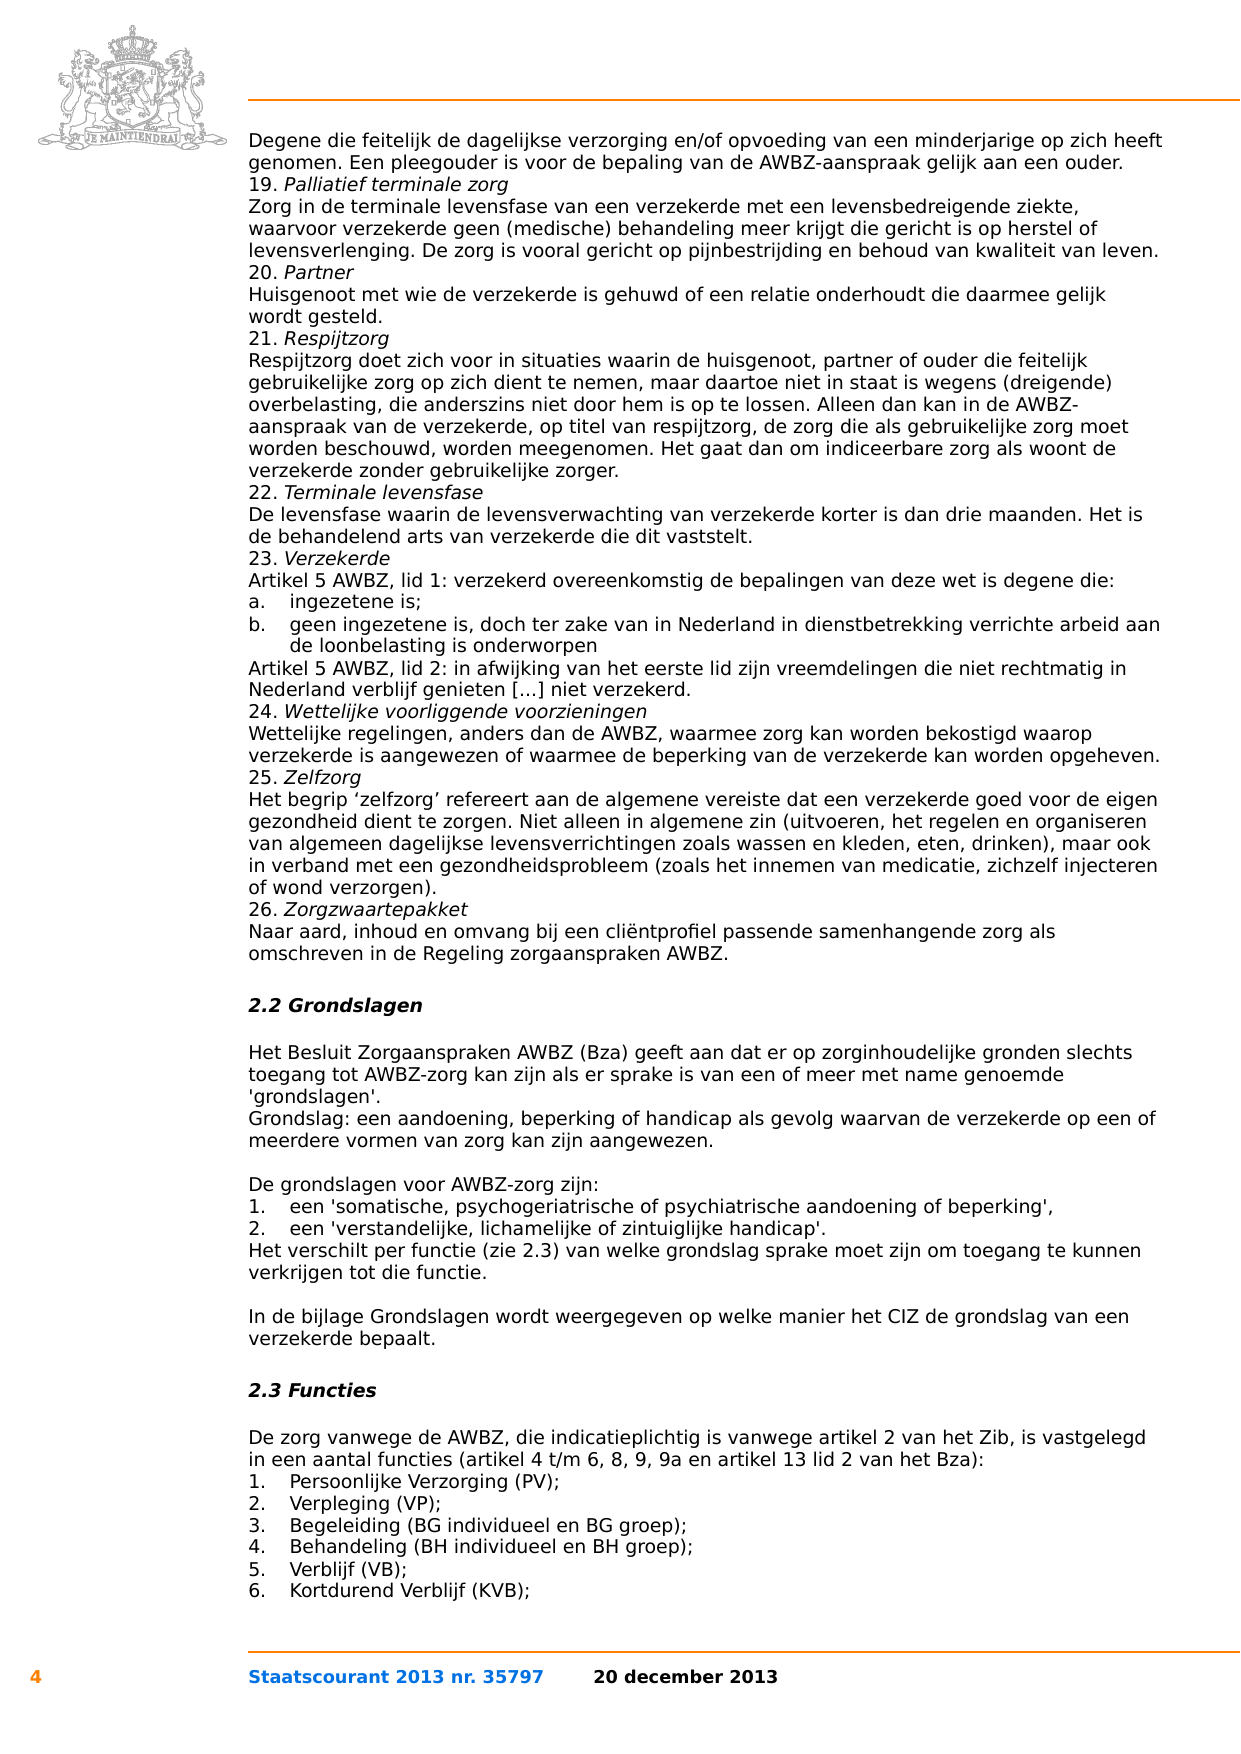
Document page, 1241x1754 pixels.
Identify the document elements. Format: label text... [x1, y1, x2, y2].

text 21. Respijtzorg [248, 328, 1163, 350]
text De levensfase waarin de levensverwachting van verzekerde korter is dan drie maanden. Het is de behandelend arts van verzekerde die dit vaststelt. [248, 503, 1163, 547]
text Huisgenoot met wie de verzekerde is gehuwd of een relatie onderhoudt die daarmee gelijk wordt gesteld. [248, 284, 1163, 328]
text 19. Palliatief terminale zorg [248, 174, 1163, 196]
text De zorg vanwege de AWBZ, die indicatieplichtig is vanwege artikel 2 van het Zib, is vastgelegd in een aantal functies (artikel 4 t/m 6, 8, 9, 9a en artikel 13 lid 2 van het Bza): [248, 1427, 1163, 1471]
text Artikel 5 AWBZ, lid 2: in afwijking van het eerste lid zijn vreemdelingen die niet rechtmatig in Nederland verblijf genieten [...] niet verzekerd. [248, 657, 1163, 701]
text Artikel 5 AWBZ, lid 1: verzekerd overeenkomstig de bepalingen van deze wet is degene die: [248, 569, 1163, 591]
text Zorg in de terminale levensfase van een verzekerde met een levensbedreigende ziekte, waarvoor verzekerde geen (medische) behandeling meer krijgt die gericht is op herstel of levensverlenging. De zorg is vooral gericht op pijnbestrijding en behoud van kwaliteit van leven. [248, 196, 1163, 262]
text 2. Verpleging (VP); [248, 1492, 1163, 1514]
text 4. Behandeling (BH individueel en BH groep); [248, 1536, 1163, 1558]
text 24. Wettelijke voorliggende voorzieningen [248, 701, 1163, 723]
text Wettelijke regelingen, anders dan de AWBZ, waarmee zorg kan worden bekostigd waarop verzekerde is aangewezen of waarmee de beperking van de verzekerde kan worden opgeheven. [248, 723, 1163, 767]
text 25. Zelfzorg [248, 767, 1163, 789]
text 5. Verblijf (VB); [248, 1558, 1163, 1580]
subtitle 2.3 Functies [248, 1379, 1163, 1402]
text 1. een 'somatische, psychogeriatrische of psychiatrische aandoening of beperking', [248, 1196, 1163, 1218]
text Het Besluit Zorgaanspraken AWBZ (Bza) geeft aan dat er op zorginhoudelijke gronden slechts toegang tot AWBZ-zorg kan zijn als er sprake is van een of meer met name genoemde 'grondslagen'. [248, 1042, 1163, 1108]
text Naar aard, inhoud en omvang bij een cliëntprofiel passende samenhangende zorg als omschreven in de Regeling zorgaanspraken AWBZ. [248, 921, 1163, 965]
text 2. een 'verstandelijke, lichamelijke of zintuiglijke handicap'. [248, 1218, 1163, 1240]
text a. ingezetene is; [248, 591, 1163, 613]
text 3. Begeleiding (BG individueel en BG groep); [248, 1514, 1163, 1536]
text 6. Kortdurend Verblijf (KVB); [248, 1580, 1163, 1602]
text 23. Verzekerde [248, 547, 1163, 569]
picture [38, 25, 227, 150]
text 26. Zorgzwaartepakket [248, 899, 1163, 921]
text 1. Persoonlijke Verzorging (PV); [248, 1471, 1163, 1492]
subtitle 2.2 Grondslagen [248, 995, 1163, 1017]
text Het verschilt per functie (zie 2.3) van welke grondslag sprake moet zijn om toegang te kunnen verkrijgen tot die functie. [248, 1240, 1163, 1284]
text b. geen ingezetene is, doch ter zake van in Nederland in dienstbetrekking verrichte arbeid aan de loonbelasting is onderworpen [248, 613, 1163, 657]
text Respijtzorg doet zich voor in situaties waarin de huisgenoot, partner of ouder die feitelijk gebruikelijke zorg op zich dient te nemen, maar daartoe niet in staat is wegens (dreigende) overbelasting, die anderszins niet door hem is op te lossen. Alleen dan kan in de AWBZ-aanspraak van de verzekerde, op titel van respijtzorg, de zorg die als gebruikelijke zorg moet worden beschouwd, worden meegenomen. Het gaat dan om indiceerbare zorg als woont de verzekerde zonder gebruikelijke zorger. [248, 350, 1163, 482]
text Degene die feitelijk de dagelijkse verzorging en/of opvoeding van een minderjarige op zich heeft genomen. Een pleegouder is voor de bepaling van de AWBZ-aanspraak gelijk aan een ouder. [248, 130, 1163, 174]
text De grondslagen voor AWBZ-zorg zijn: [248, 1174, 1163, 1196]
text 20. Partner [248, 262, 1163, 284]
text Grondslag: een aandoening, beperking of handicap als gevolg waarvan de verzekerde op een of meerdere vormen van zorg kan zijn aangewezen. [248, 1108, 1163, 1152]
text 22. Terminale levensfase [248, 482, 1163, 503]
text In de bijlage Grondslagen wordt weergegeven op welke manier het CIZ de grondslag van een verzekerde bepaalt. [248, 1306, 1163, 1349]
text Het begrip ‘zelfzorg’ refereert aan de algemene vereiste dat een verzekerde goed voor de eigen gezondheid dient te zorgen. Niet alleen in algemene zin (uitvoeren, het regelen en organiseren van algemeen dagelijkse levensverrichtingen zoals wassen en kleden, eten, drinken), maar ook in verband met een gezondheidsprobleem (zoals het innemen van medicatie, zichzelf injecteren of wond verzorgen). [248, 789, 1163, 899]
